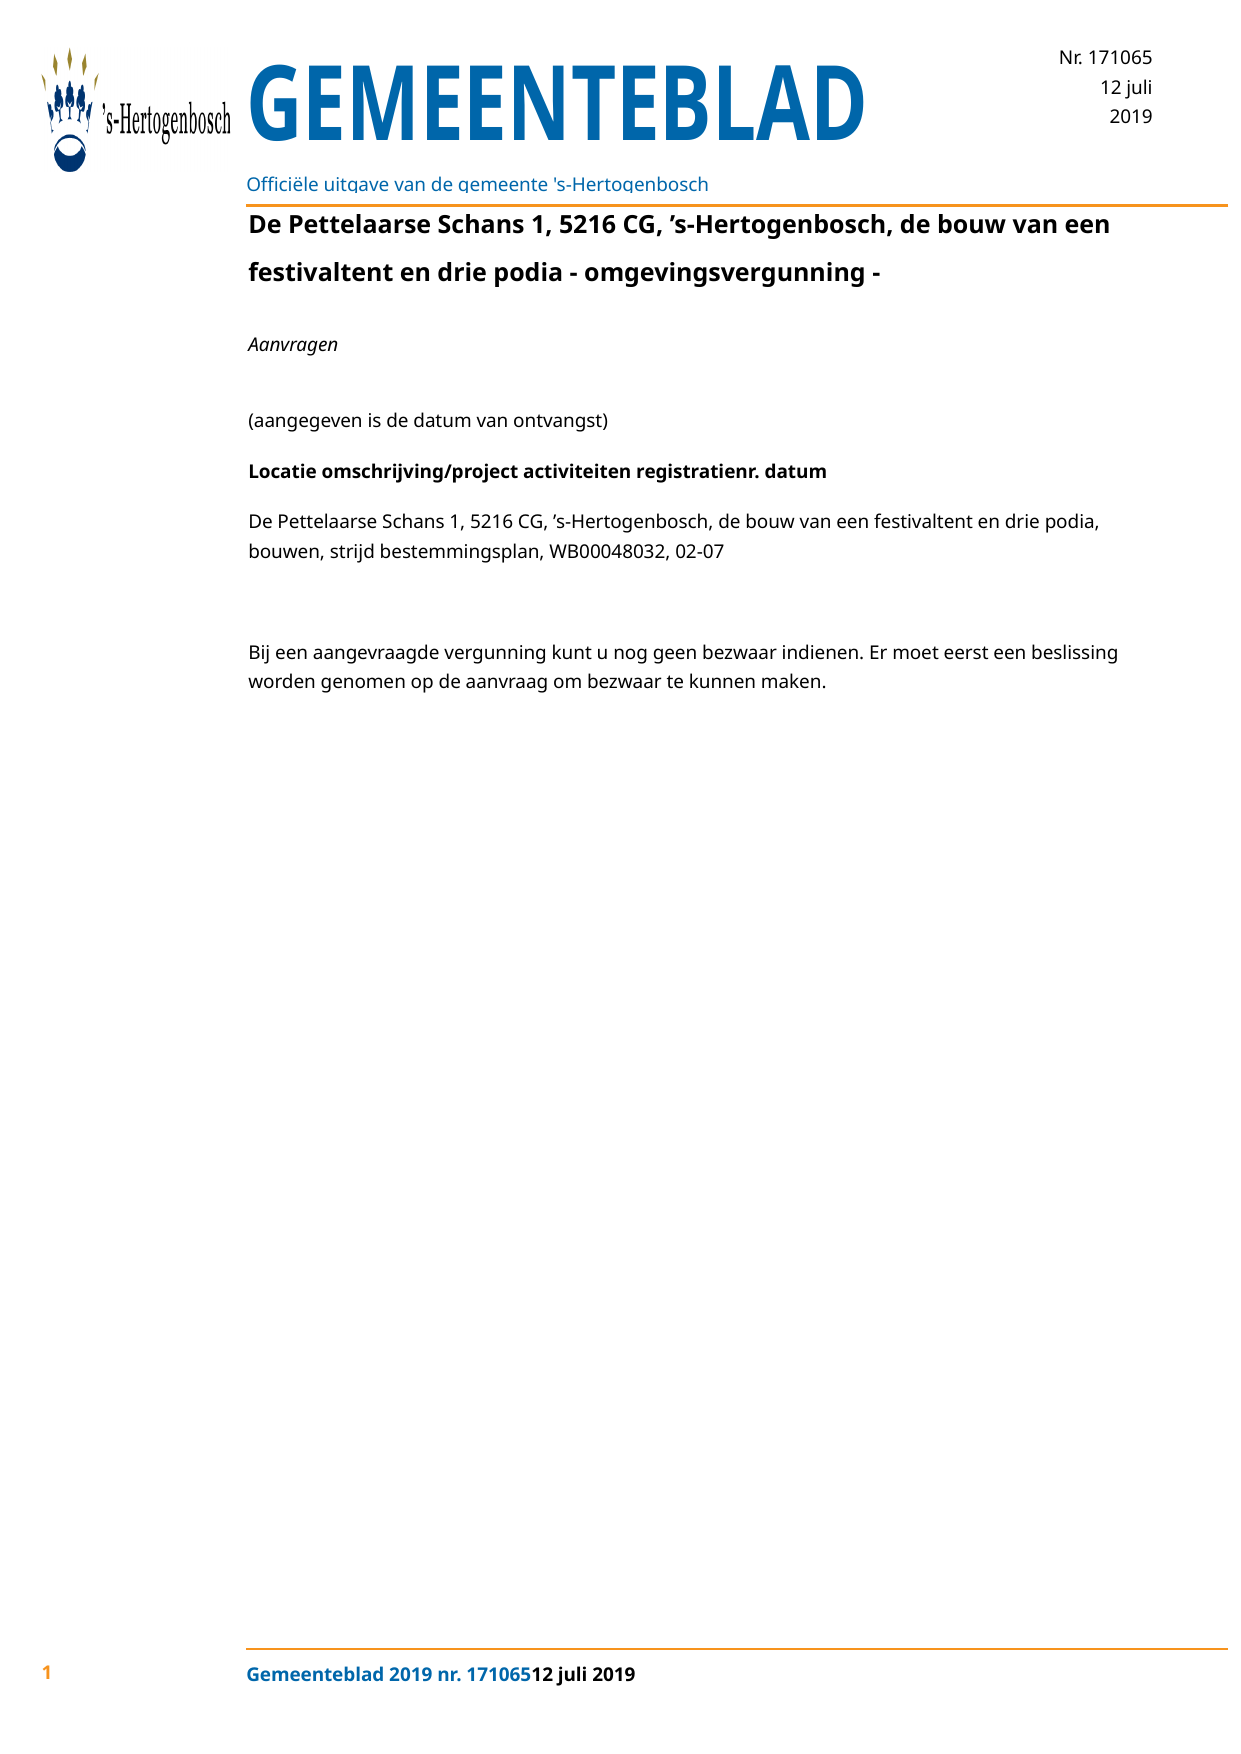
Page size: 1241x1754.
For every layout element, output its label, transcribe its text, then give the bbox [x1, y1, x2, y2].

text (aangegeven is de datum van ontvangst) [248, 408, 1152, 433]
text Locatie omschrijving/project activiteiten registratienr. datum [248, 458, 1152, 484]
text Bij een aangevraagde vergunning kunt u nog geen bezwaar indienen. Er moet eerst een beslissing worden genomen op de aanvraag om bezwaar te kunnen maken. [248, 639, 1152, 694]
text Aanvragen [248, 331, 1152, 357]
text De Pettelaarse Schans 1, 5216 CG, ’s-Hertogenbosch, de bouw van een festivaltent en drie podia, bouwen, strijd bestemmingsplan, WB00048032, 02-07 [248, 508, 1152, 564]
picture [41, 47, 231, 172]
text De Pettelaarse Schans 1, 5216 CG, ’s-Hertogenbosch, de bouw van een festivaltent en drie podia - omgevingsvergunning - [248, 207, 1152, 288]
